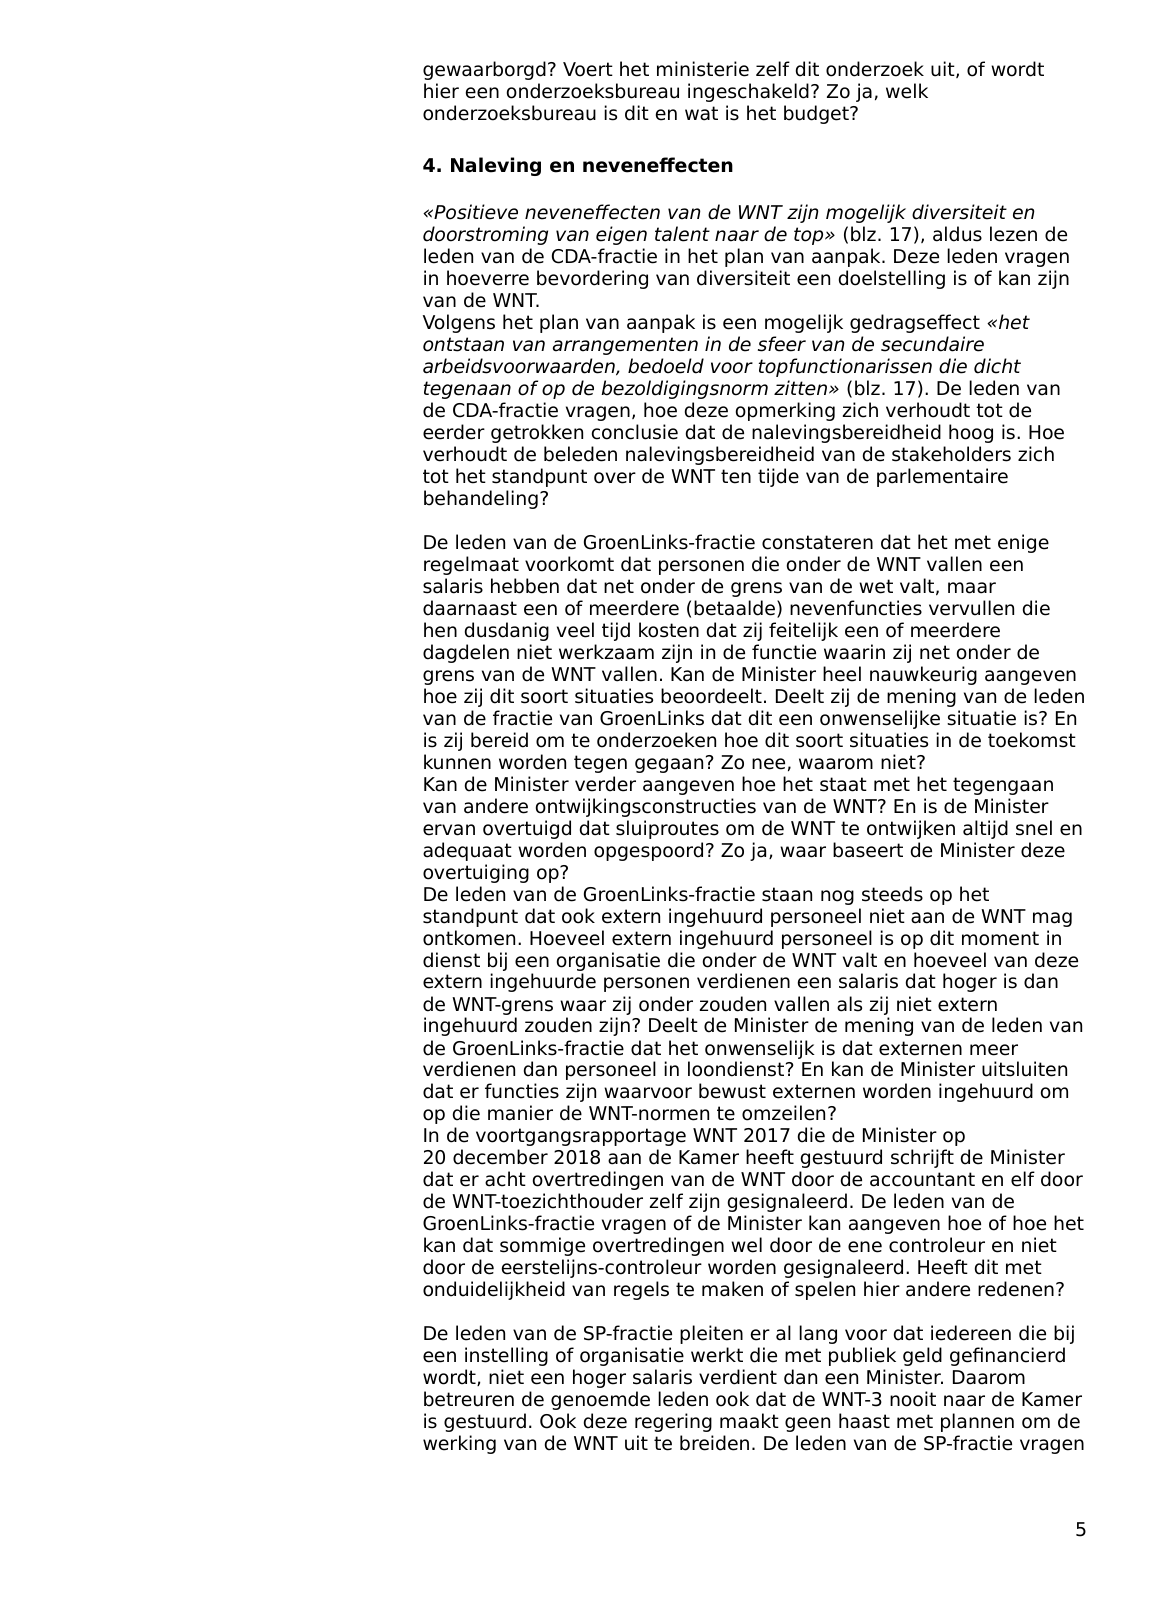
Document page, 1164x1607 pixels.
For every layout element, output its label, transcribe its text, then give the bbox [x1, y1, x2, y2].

text gewaarborgd? Voert het ministerie zelf dit onderzoek uit, of wordt hier een onderzoeksbureau ingeschakeld? Zo ja, welk onderzoeksbureau is dit en wat is het budget? [422, 59, 1087, 125]
text «Positieve neveneffecten van de WNT zijn mogelijk diversiteit en doorstroming van eigen talent naar de top» (blz. 17), aldus lezen de leden van de CDA-fractie in het plan van aanpak. Deze leden vragen in hoeverre bevordering van diversiteit een doelstelling is of kan zijn van de WNT. [422, 202, 1087, 312]
text In de voortgangsrapportage WNT 2017 die de Minister op 20 december 2018 aan de Kamer heeft gestuurd schrijft de Minister dat er acht overtredingen van de WNT door de accountant en elf door de WNT-toezichthouder zelf zijn gesignaleerd. De leden van de GroenLinks-fractie vragen of de Minister kan aangeven hoe of hoe het kan dat sommige overtredingen wel door de ene controleur en niet door de eerstelijns-controleur worden gesignaleerd. Heeft dit met onduidelijkheid van regels te maken of spelen hier andere redenen? [422, 1125, 1087, 1301]
text Volgens het plan van aanpak is een mogelijk gedragseffect «het ontstaan van arrangementen in de sfeer van de secundaire arbeidsvoorwaarden, bedoeld voor topfunctionarissen die dicht tegenaan of op de bezoldigingsnorm zitten» (blz. 17). De leden van de CDA-fractie vragen, hoe deze opmerking zich verhoudt tot de eerder getrokken conclusie dat de nalevingsbereidheid hoog is. Hoe verhoudt de beleden nalevingsbereidheid van de stakeholders zich tot het standpunt over de WNT ten tijde van de parlementaire behandeling? [422, 312, 1087, 510]
subtitle 4. Naleving en neveneffecten [422, 155, 1087, 177]
text De leden van de GroenLinks-fractie constateren dat het met enige regelmaat voorkomt dat personen die onder de WNT vallen een salaris hebben dat net onder de grens van de wet valt, maar daarnaast een of meerdere (betaalde) nevenfuncties vervullen die hen dusdanig veel tijd kosten dat zij feitelijk een of meerdere dagdelen niet werkzaam zijn in de functie waarin zij net onder de grens van de WNT vallen. Kan de Minister heel nauwkeurig aangeven hoe zij dit soort situaties beoordeelt. Deelt zij de mening van de leden van de fractie van GroenLinks dat dit een onwenselijke situatie is? En is zij bereid om te onderzoeken hoe dit soort situaties in de toekomst kunnen worden tegen gegaan? Zo nee, waarom niet? [422, 532, 1087, 774]
text Kan de Minister verder aangeven hoe het staat met het tegengaan van andere ontwijkingsconstructies van de WNT? En is de Minister ervan overtuigd dat sluiproutes om de WNT te ontwijken altijd snel en adequaat worden opgespoord? Zo ja, waar baseert de Minister deze overtuiging op? [422, 774, 1087, 883]
text De leden van de GroenLinks-fractie staan nog steeds op het standpunt dat ook extern ingehuurd personeel niet aan de WNT mag ontkomen. Hoeveel extern ingehuurd personeel is op dit moment in dienst bij een organisatie die onder de WNT valt en hoeveel van deze extern ingehuurde personen verdienen een salaris dat hoger is dan de WNT-grens waar zij onder zouden vallen als zij niet extern ingehuurd zouden zijn? Deelt de Minister de mening van de leden van de GroenLinks-fractie dat het onwenselijk is dat externen meer verdienen dan personeel in loondienst? En kan de Minister uitsluiten dat er functies zijn waarvoor bewust externen worden ingehuurd om op die manier de WNT-normen te omzeilen? [422, 883, 1087, 1125]
text De leden van de SP-fractie pleiten er al lang voor dat iedereen die bij een instelling of organisatie werkt die met publiek geld gefinancierd wordt, niet een hoger salaris verdient dan een Minister. Daarom betreuren de genoemde leden ook dat de WNT-3 nooit naar de Kamer is gestuurd. Ook deze regering maakt geen haast met plannen om de werking van de WNT uit te breiden. De leden van de SP-fractie vragen [422, 1323, 1087, 1455]
